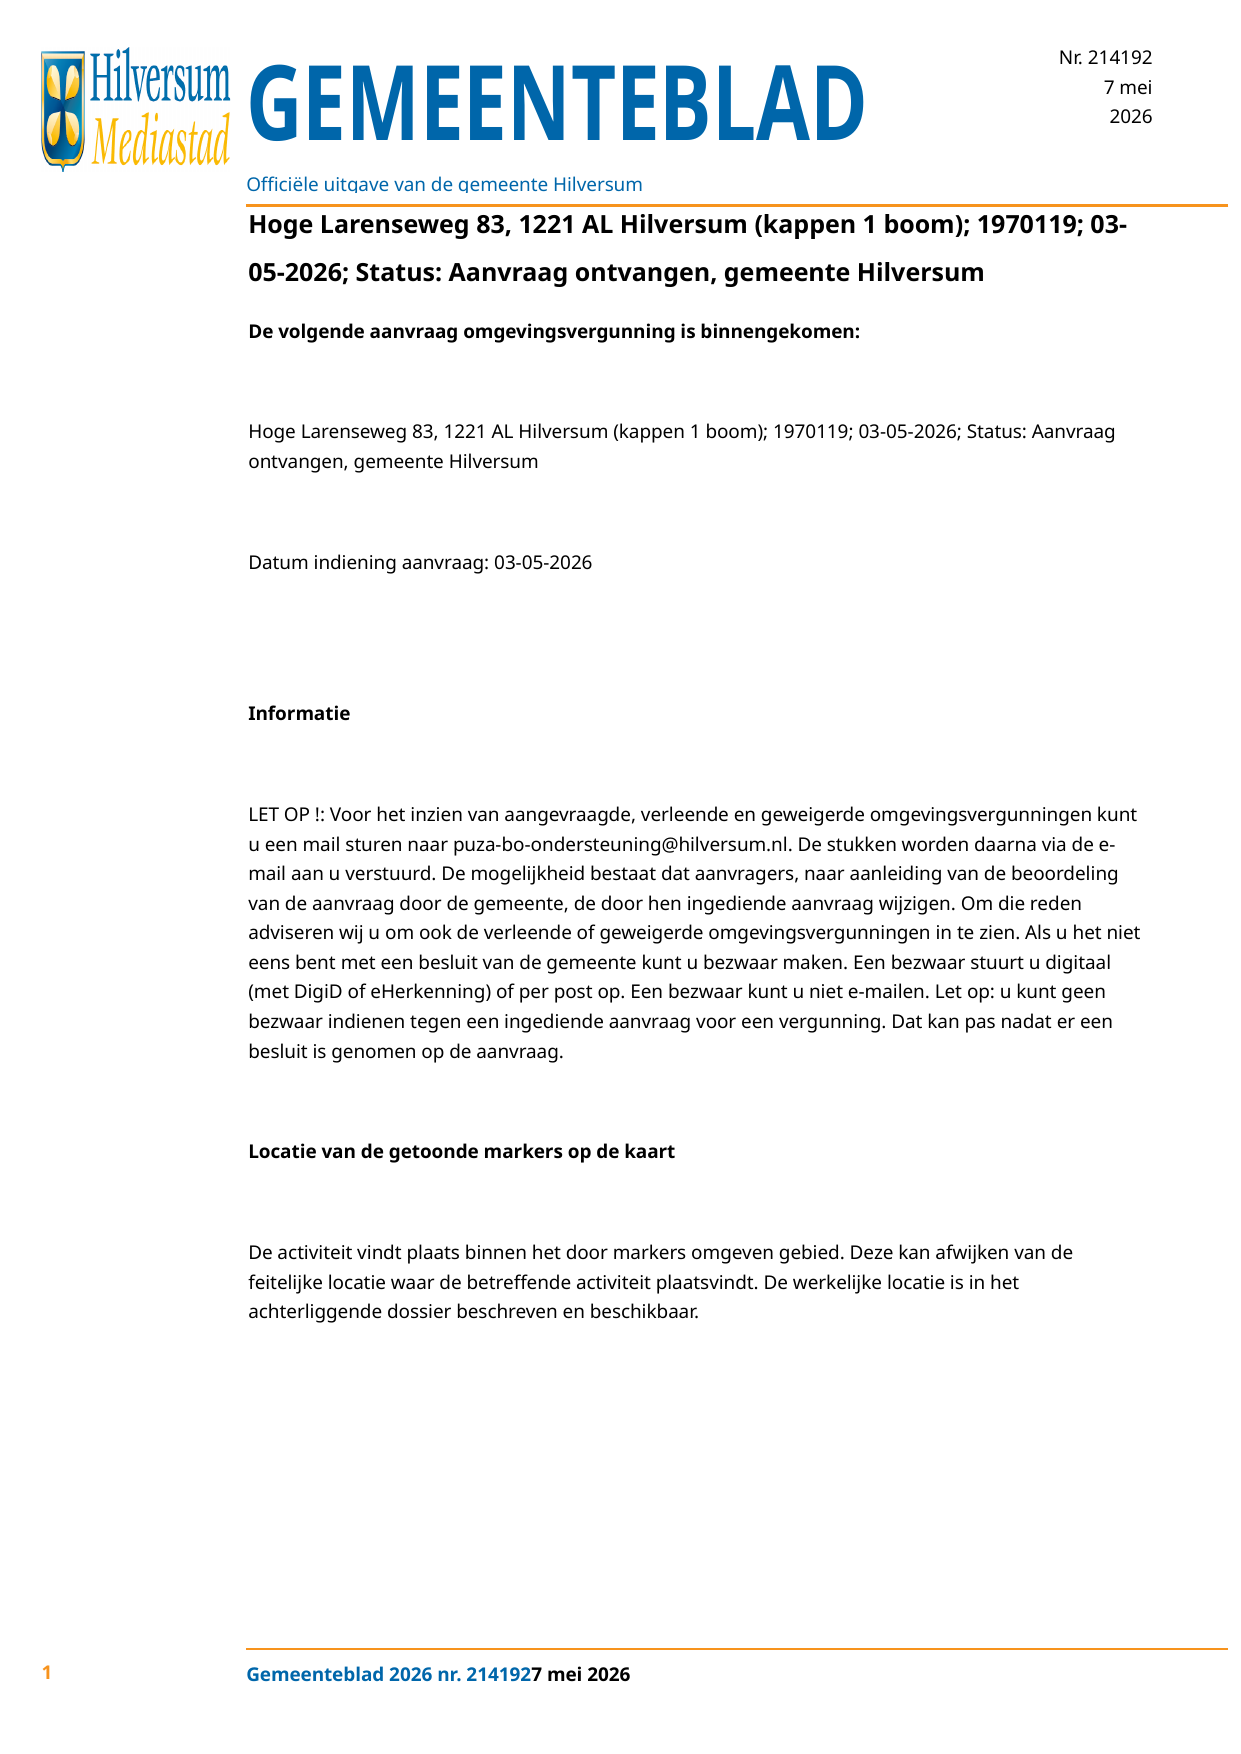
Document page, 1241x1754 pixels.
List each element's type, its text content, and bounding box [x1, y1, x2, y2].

text De volgende aanvraag omgevingsvergunning is binnengekomen: [248, 318, 1152, 344]
text Datum indiening aanvraag: 03-05-2026 [248, 549, 1152, 575]
text Hoge Larenseweg 83, 1221 AL Hilversum (kappen 1 boom); 1970119; 03-05-2026; Status: Aanvraag ontvangen, gemeente Hilversum [248, 419, 1152, 474]
text LET OP !: Voor het inzien van aangevraagde, verleende en geweigerde omgevingsvergunningen kunt u een mail sturen naar puza-bo-ondersteuning@hilversum.nl. De stukken worden daarna via de e-mail aan u verstuurd. De mogelijkheid bestaat dat aanvragers, naar aanleiding van de beoordeling van de aanvraag door de gemeente, de door hen ingediende aanvraag wijzigen. Om die reden adviseren wij u om ook de verleende of geweigerde omgevingsvergunningen in te zien. Als u het niet eens bent met een besluit van de gemeente kunt u bezwaar maken. Een bezwaar stuurt u digitaal (met DigiD of eHerkenning) of per post op. Een bezwaar kunt u niet e-mailen. Let op: u kunt geen bezwaar indienen tegen een ingediende aanvraag voor een vergunning. Dat kan pas nadat er een besluit is genomen op de aanvraag. [248, 801, 1152, 1064]
text Hoge Larenseweg 83, 1221 AL Hilversum (kappen 1 boom); 1970119; 03-05-2026; Status: Aanvraag ontvangen, gemeente Hilversum [248, 207, 1152, 288]
text Informatie [248, 700, 1152, 726]
text Locatie van de getoonde markers op de kaart [248, 1139, 1152, 1164]
text De activiteit vindt plaats binnen het door markers omgeven gebied. Deze kan afwijken van de feitelijke locatie waar de betreffende activiteit plaatsvindt. De werkelijke locatie is in het achterliggende dossier beschreven en beschikbaar. [248, 1239, 1152, 1324]
picture [41, 47, 231, 172]
